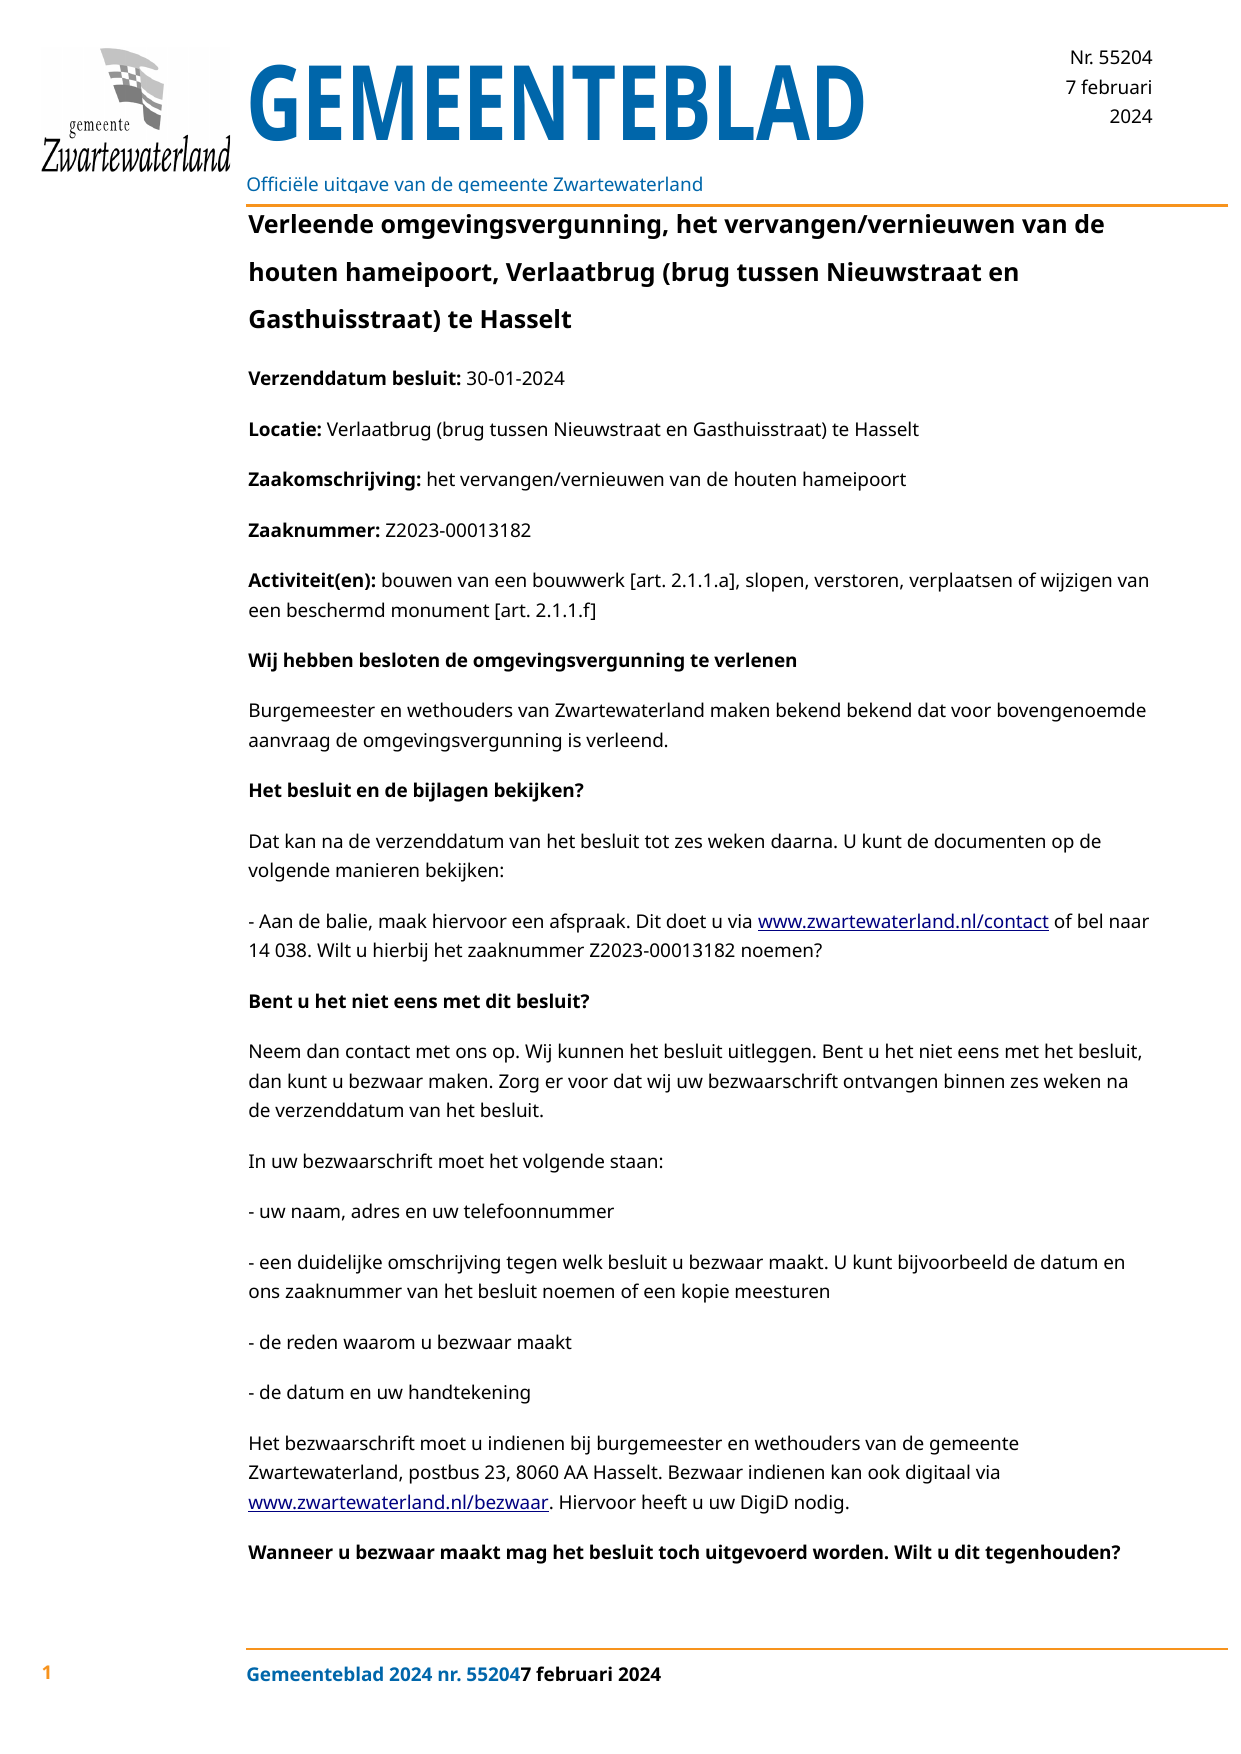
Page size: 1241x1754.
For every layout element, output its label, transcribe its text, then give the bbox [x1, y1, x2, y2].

text Wanneer u bezwaar maakt mag het besluit toch uitgevoerd worden. Wilt u dit tegenhouden? [248, 1539, 1152, 1565]
picture [41, 47, 231, 172]
text Verzenddatum besluit: 30-01-2024 [248, 366, 1152, 391]
text Neem dan contact met ons op. Wij kunnen het besluit uitleggen. Bent u het niet eens met het besluit, dan kunt u bezwaar maken. Zorg er voor dat wij uw bezwaarschrift ontvangen binnen zes weken na de verzenddatum van het besluit. [248, 1038, 1152, 1123]
text Wij hebben besloten de omgevingsvergunning te verlenen [248, 647, 1152, 673]
text Het besluit en de bijlagen bekijken? [248, 778, 1152, 803]
text - de reden waarom u bezwaar maakt [248, 1329, 1152, 1354]
text Het bezwaarschrift moet u indienen bij burgemeester en wethouders van de gemeente Zwartewaterland, postbus 23, 8060 AA Hasselt. Bezwaar indienen kan ook digitaal via www.zwartewaterland.nl/bezwaar. Hiervoor heeft u uw DigiD nodig. [248, 1430, 1152, 1514]
text Burgemeester en wethouders van Zwartewaterland maken bekend bekend dat voor bovengenoemde aanvraag de omgevingsvergunning is verleend. [248, 698, 1152, 753]
text Bent u het niet eens met dit besluit? [248, 988, 1152, 1014]
text Dat kan na de verzenddatum van het besluit tot zes weken daarna. U kunt de documenten op de volgende manieren bekijken: [248, 828, 1152, 883]
text - de datum en uw handtekening [248, 1379, 1152, 1405]
text Zaakomschrijving: het vervangen/vernieuwen van de houten hameipoort [248, 466, 1152, 492]
text Locatie: Verlaatbrug (brug tussen Nieuwstraat en Gasthuisstraat) te Hasselt [248, 416, 1152, 442]
text - uw naam, adres en uw telefoonnummer [248, 1198, 1152, 1224]
text Zaaknummer: Z2023-00013182 [248, 517, 1152, 542]
text - een duidelijke omschrijving tegen welk besluit u bezwaar maakt. U kunt bijvoorbeeld de datum en ons zaaknummer van het besluit noemen of een kopie meesturen [248, 1249, 1152, 1304]
text Activiteit(en): bouwen van een bouwwerk [art. 2.1.1.a], slopen, verstoren, verplaatsen of wijzigen van een beschermd monument [art. 2.1.1.f] [248, 567, 1152, 622]
text In uw bezwaarschrift moet het volgende staan: [248, 1148, 1152, 1174]
text - Aan de balie, maak hiervoor een afspraak. Dit doet u via www.zwartewaterland.nl/contact of bel naar 14 038. Wilt u hierbij het zaaknummer Z2023-00013182 noemen? [248, 908, 1152, 963]
text Verleende omgevingsvergunning, het vervangen/vernieuwen van de houten hameipoort, Verlaatbrug (brug tussen Nieuwstraat en Gasthuisstraat) te Hasselt [248, 207, 1152, 336]
